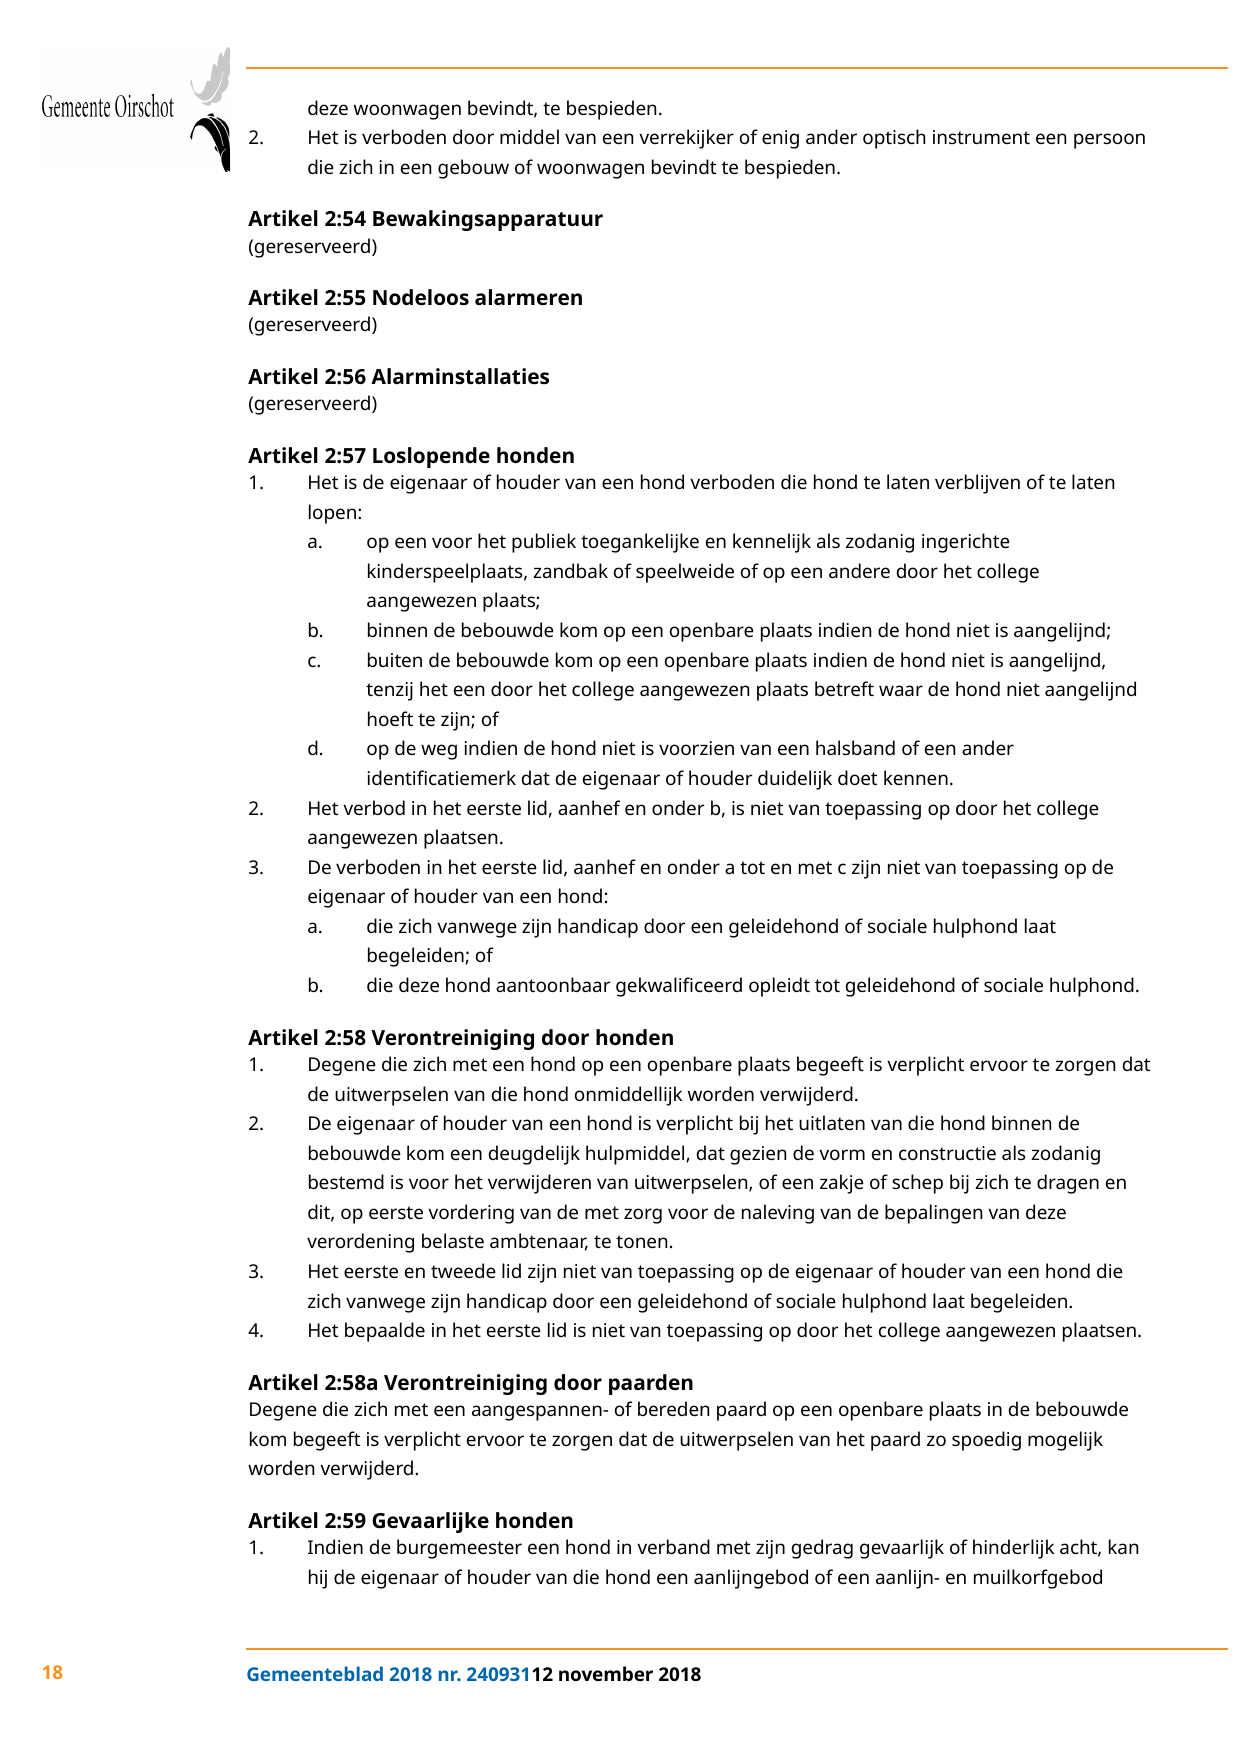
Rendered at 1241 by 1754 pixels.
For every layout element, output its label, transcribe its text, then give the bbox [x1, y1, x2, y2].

text Artikel 2:57 Loslopende honden [248, 441, 1152, 469]
list op een voor het publiek toegankelijke en kennelijk als zodanig ingerichte kinderspeelplaats, zandbak of speelweide of op een andere door het college aangewezen plaats; [307, 528, 1152, 613]
text Artikel 2:58a Verontreiniging door paarden [248, 1368, 1152, 1396]
list Het is de eigenaar of houder van een hond verboden die hond te laten verblijven of te laten lopen: [248, 469, 1152, 525]
list Degene die zich met een hond op een openbare plaats begeeft is verplicht ervoor te zorgen dat de uitwerpselen van die hond onmiddellijk worden verwijderd. [248, 1051, 1152, 1106]
list Het bepaalde in het eerste lid is niet van toepassing op door het college aangewezen plaatsen. [248, 1317, 1152, 1343]
list binnen de bebouwde kom op een openbare plaats indien de hond niet is aangelijnd; [307, 617, 1152, 643]
list De eigenaar of houder van een hond is verplicht bij het uitlaten van die hond binnen de bebouwde kom een deugdelijk hulpmiddel, dat gezien de vorm en constructie als zodanig bestemd is voor het verwijderen van uitwerpselen, of een zakje of schep bij zich te dragen en dit, op eerste vordering van de met zorg voor de naleving van de bepalingen van deze verordening belaste ambtenaar, te tonen. [248, 1110, 1152, 1254]
text Artikel 2:59 Gevaarlijke honden [248, 1506, 1152, 1534]
list buiten de bebouwde kom op een openbare plaats indien de hond niet is aangelijnd, tenzij het een door het college aangewezen plaats betreft waar de hond niet aangelijnd hoeft te zijn; of [307, 647, 1152, 732]
list De verboden in het eerste lid, aanhef en onder a tot en met c zijn niet van toepassing op de eigenaar of houder van een hond: [248, 854, 1152, 909]
text Artikel 2:58 Verontreiniging door honden [248, 1023, 1152, 1051]
list die deze hond aantoonbaar gekwalificeerd opleidt tot geleidehond of sociale hulphond. [307, 972, 1152, 998]
text Degene die zich met een aangespannen- of bereden paard op een openbare plaats in de bebouwde kom begeeft is verplicht ervoor te zorgen dat de uitwerpselen van het paard zo spoedig mogelijk worden verwijderd. [248, 1396, 1152, 1481]
text (gereserveerd) [248, 233, 1152, 258]
text (gereserveerd) [248, 312, 1152, 337]
text Artikel 2:55 Nodeloos alarmeren [248, 283, 1152, 312]
text (gereserveerd) [248, 391, 1152, 416]
list Indien de burgemeester een hond in verband met zijn gedrag gevaarlijk of hinderlijk acht, kan hij de eigenaar of houder van die hond een aanlijngebod of een aanlijn- en muilkorfgebod [248, 1534, 1152, 1589]
list Het verbod in het eerste lid, aanhef en onder b, is niet van toepassing op door het college aangewezen plaatsen. [248, 795, 1152, 850]
list deze woonwagen bevindt, te bespieden. [248, 95, 1152, 121]
text Artikel 2:56 Alarminstallaties [248, 362, 1152, 391]
list Het eerste en tweede lid zijn niet van toepassing op de eigenaar of houder van een hond die zich vanwege zijn handicap door een geleidehond of sociale hulphond laat begeleiden. [248, 1258, 1152, 1313]
text Artikel 2:54 Bewakingsapparatuur [248, 204, 1152, 233]
list op de weg indien de hond niet is voorzien van een halsband of een ander identificatiemerk dat de eigenaar of houder duidelijk doet kennen. [307, 736, 1152, 791]
picture [41, 47, 231, 172]
list Het is verboden door middel van een verrekijker of enig ander optisch instrument een persoon die zich in een gebouw of woonwagen bevindt te bespieden. [248, 124, 1152, 180]
list die zich vanwege zijn handicap door een geleidehond of sociale hulphond laat begeleiden; of [307, 913, 1152, 968]
